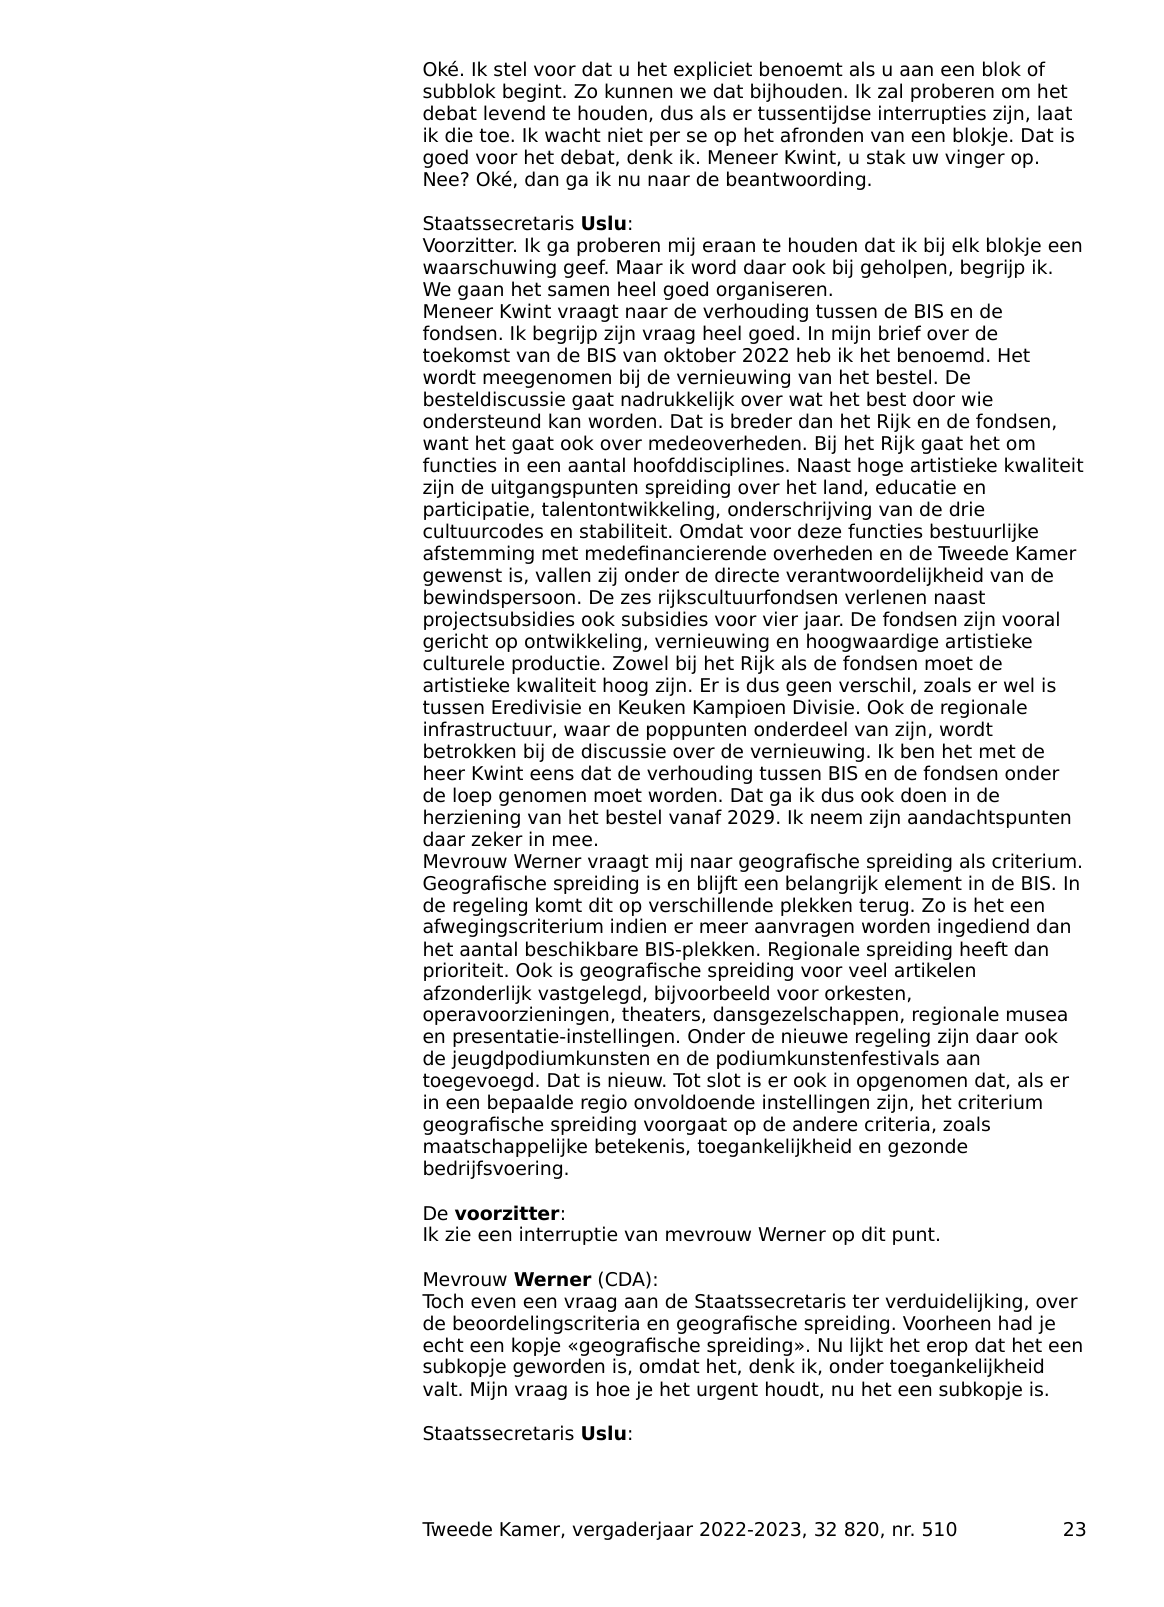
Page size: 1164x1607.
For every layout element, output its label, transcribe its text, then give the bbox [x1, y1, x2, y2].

text De voorzitter: [422, 1202, 1087, 1224]
text Oké. Ik stel voor dat u het expliciet benoemt als u aan een blok of subblok begint. Zo kunnen we dat bijhouden. Ik zal proberen om het debat levend te houden, dus als er tussentijdse interrupties zijn, laat ik die toe. Ik wacht niet per se op het afronden van een blokje. Dat is goed voor het debat, denk ik. Meneer Kwint, u stak uw vinger op. Nee? Oké, dan ga ik nu naar de beantwoording. [422, 59, 1087, 191]
text Meneer Kwint vraagt naar de verhouding tussen de BIS en de fondsen. Ik begrijp zijn vraag heel goed. In mijn brief over de toekomst van de BIS van oktober 2022 heb ik het benoemd. Het wordt meegenomen bij de vernieuwing van het bestel. De besteldiscussie gaat nadrukkelijk over wat het best door wie ondersteund kan worden. Dat is breder dan het Rijk en de fondsen, want het gaat ook over medeoverheden. Bij het Rijk gaat het om functies in een aantal hoofddisciplines. Naast hoge artistieke kwaliteit zijn de uitgangspunten spreiding over het land, educatie en participatie, talentontwikkeling, onderschrijving van de drie cultuurcodes en stabiliteit. Omdat voor deze functies bestuurlijke afstemming met medefinancierende overheden en de Tweede Kamer gewenst is, vallen zij onder de directe verantwoordelijkheid van de bewindspersoon. De zes rijkscultuurfondsen verlenen naast projectsubsidies ook subsidies voor vier jaar. De fondsen zijn vooral gericht op ontwikkeling, vernieuwing en hoogwaardige artistieke culturele productie. Zowel bij het Rijk als de fondsen moet de artistieke kwaliteit hoog zijn. Er is dus geen verschil, zoals er wel is tussen Eredivisie en Keuken Kampioen Divisie. Ook de regionale infrastructuur, waar de poppunten onderdeel van zijn, wordt betrokken bij de discussie over de vernieuwing. Ik ben het met de heer Kwint eens dat de verhouding tussen BIS en de fondsen onder de loep genomen moet worden. Dat ga ik dus ook doen in de herziening van het bestel vanaf 2029. Ik neem zijn aandachtspunten daar zeker in mee. [422, 301, 1087, 851]
text Mevrouw Werner (CDA): [422, 1268, 1087, 1291]
text Voorzitter. Ik ga proberen mij eraan te houden dat ik bij elk blokje een waarschuwing geef. Maar ik word daar ook bij geholpen, begrijp ik. We gaan het samen heel goed organiseren. [422, 235, 1087, 301]
text Staatssecretaris Uslu: [422, 1423, 1087, 1444]
text Mevrouw Werner vraagt mij naar geografische spreiding als criterium. Geografische spreiding is en blijft een belangrijk element in de BIS. In de regeling komt dit op verschillende plekken terug. Zo is het een afwegingscriterium indien er meer aanvragen worden ingediend dan het aantal beschikbare BIS-plekken. Regionale spreiding heeft dan prioriteit. Ook is geografische spreiding voor veel artikelen afzonderlijk vastgelegd, bijvoorbeeld voor orkesten, operavoorzieningen, theaters, dansgezelschappen, regionale musea en presentatie-instellingen. Onder de nieuwe regeling zijn daar ook de jeugdpodiumkunsten en de podiumkunstenfestivals aan toegevoegd. Dat is nieuw. Tot slot is er ook in opgenomen dat, als er in een bepaalde regio onvoldoende instellingen zijn, het criterium geografische spreiding voorgaat op de andere criteria, zoals maatschappelijke betekenis, toegankelijkheid en gezonde bedrijfsvoering. [422, 851, 1087, 1180]
text Staatssecretaris Uslu: [422, 213, 1087, 235]
text Ik zie een interruptie van mevrouw Werner op dit punt. [422, 1224, 1087, 1246]
text Toch even een vraag aan de Staatssecretaris ter verduidelijking, over de beoordelingscriteria en geografische spreiding. Voorheen had je echt een kopje «geografische spreiding». Nu lijkt het erop dat het een subkopje geworden is, omdat het, denk ik, onder toegankelijkheid valt. Mijn vraag is hoe je het urgent houdt, nu het een subkopje is. [422, 1291, 1087, 1400]
